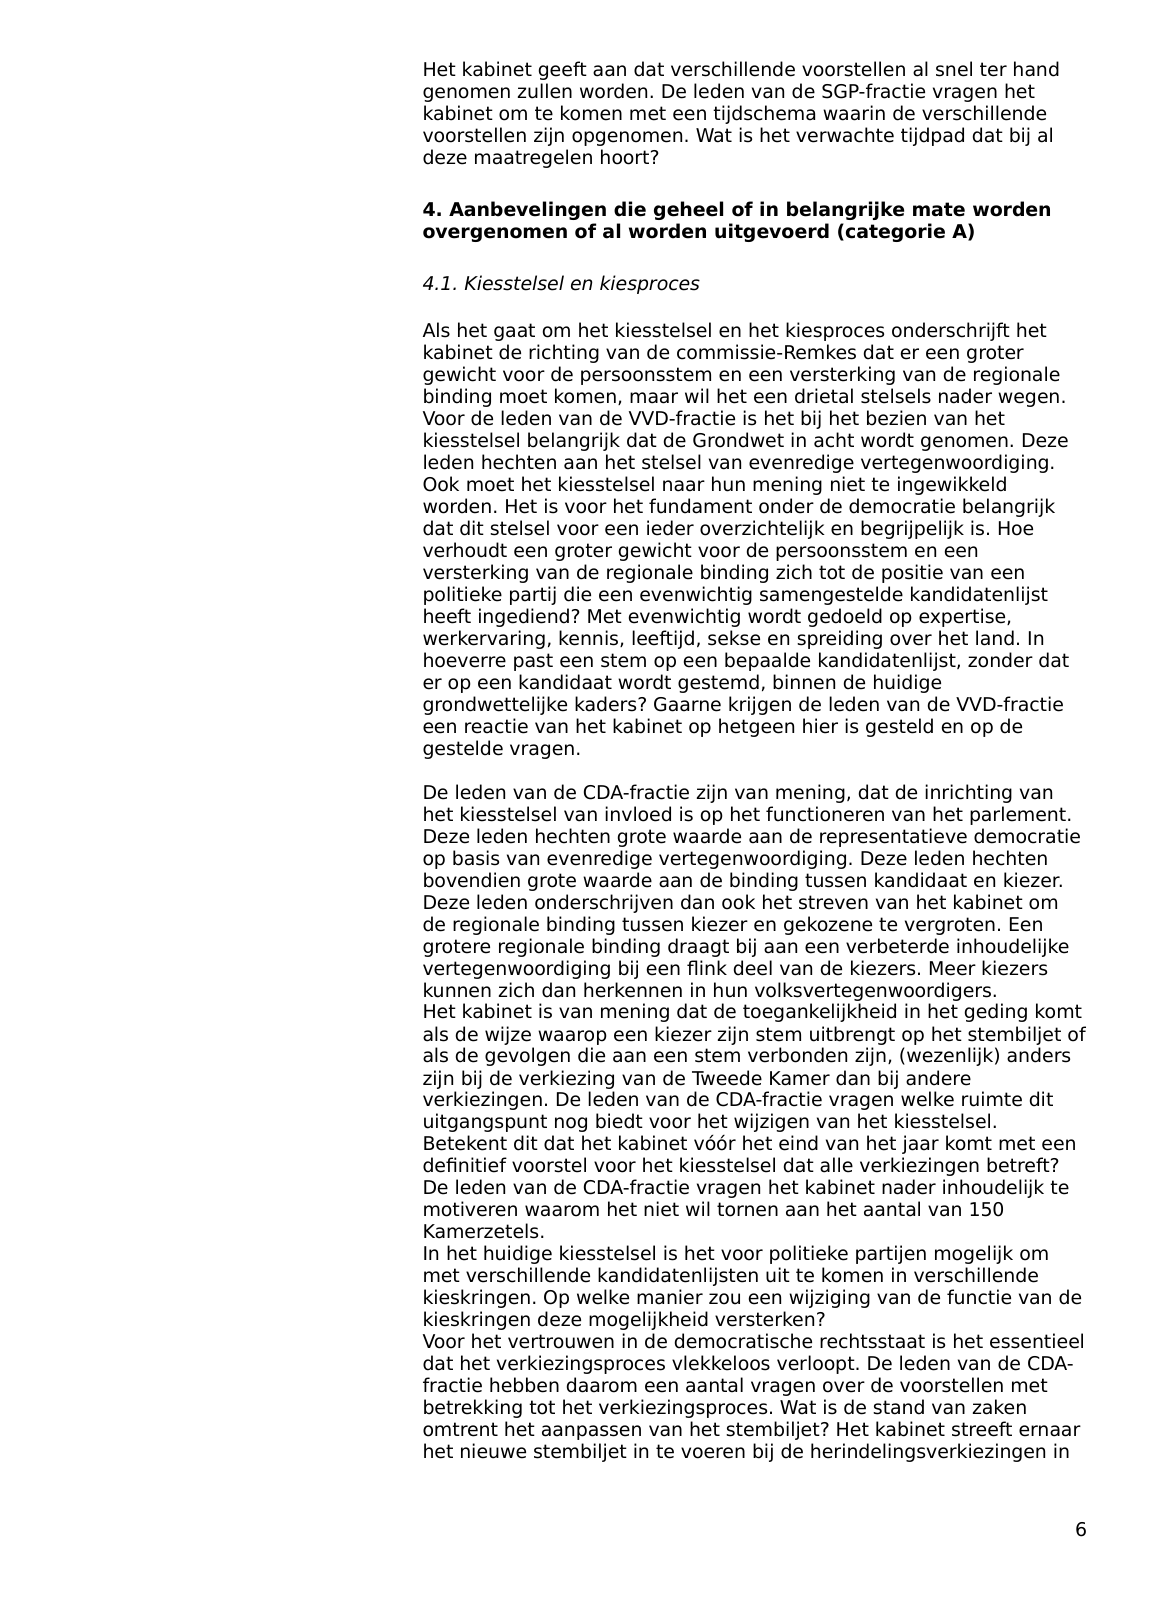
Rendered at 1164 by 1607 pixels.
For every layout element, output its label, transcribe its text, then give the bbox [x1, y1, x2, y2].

text In het huidige kiesstelsel is het voor politieke partijen mogelijk om met verschillende kandidatenlijsten uit te komen in verschillende kieskringen. Op welke manier zou een wijziging van de functie van de kieskringen deze mogelijkheid versterken? [422, 1243, 1087, 1331]
text Voor het vertrouwen in de democratische rechtsstaat is het essentieel dat het verkiezingsproces vlekkeloos verloopt. De leden van de CDA-fractie hebben daarom een aantal vragen over de voorstellen met betrekking tot het verkiezingsproces. Wat is de stand van zaken omtrent het aanpassen van het stembiljet? Het kabinet streeft ernaar het nieuwe stembiljet in te voeren bij de herindelingsverkiezingen in [422, 1331, 1087, 1463]
subtitle 4. Aanbevelingen die geheel of in belangrijke mate worden overgenomen of al worden uitgevoerd (categorie A) [422, 199, 1087, 243]
text Het kabinet is van mening dat de toegankelijkheid in het geding komt als de wijze waarop een kiezer zijn stem uitbrengt op het stembiljet of als de gevolgen die aan een stem verbonden zijn, (wezenlijk) anders zijn bij de verkiezing van de Tweede Kamer dan bij andere verkiezingen. De leden van de CDA-fractie vragen welke ruimte dit uitgangspunt nog biedt voor het wijzigen van het kiesstelsel. Betekent dit dat het kabinet vóór het eind van het jaar komt met een definitief voorstel voor het kiesstelsel dat alle verkiezingen betreft? [422, 1001, 1087, 1177]
text Als het gaat om het kiesstelsel en het kiesproces onderschrijft het kabinet de richting van de commissie-Remkes dat er een groter gewicht voor de persoonsstem en een versterking van de regionale binding moet komen, maar wil het een drietal stelsels nader wegen. Voor de leden van de VVD-fractie is het bij het bezien van het kiesstelsel belangrijk dat de Grondwet in acht wordt genomen. Deze leden hechten aan het stelsel van evenredige vertegenwoordiging. Ook moet het kiesstelsel naar hun mening niet te ingewikkeld worden. Het is voor het fundament onder de democratie belangrijk dat dit stelsel voor een ieder overzichtelijk en begrijpelijk is. Hoe verhoudt een groter gewicht voor de persoonsstem en een versterking van de regionale binding zich tot de positie van een politieke partij die een evenwichtig samengestelde kandidatenlijst heeft ingediend? Met evenwichtig wordt gedoeld op expertise, werkervaring, kennis, leeftijd, sekse en spreiding over het land. In hoeverre past een stem op een bepaalde kandidatenlijst, zonder dat er op een kandidaat wordt gestemd, binnen de huidige grondwettelijke kaders? Gaarne krijgen de leden van de VVD-fractie een reactie van het kabinet op hetgeen hier is gesteld en op de gestelde vragen. [422, 320, 1087, 759]
text Het kabinet geeft aan dat verschillende voorstellen al snel ter hand genomen zullen worden. De leden van de SGP-fractie vragen het kabinet om te komen met een tijdschema waarin de verschillende voorstellen zijn opgenomen. Wat is het verwachte tijdpad dat bij al deze maatregelen hoort? [422, 59, 1087, 169]
subtitle 4.1. Kiesstelsel en kiesproces [422, 273, 1087, 295]
text De leden van de CDA-fractie zijn van mening, dat de inrichting van het kiesstelsel van invloed is op het functioneren van het parlement. Deze leden hechten grote waarde aan de representatieve democratie op basis van evenredige vertegenwoordiging. Deze leden hechten bovendien grote waarde aan de binding tussen kandidaat en kiezer. Deze leden onderschrijven dan ook het streven van het kabinet om de regionale binding tussen kiezer en gekozene te vergroten. Een grotere regionale binding draagt bij aan een verbeterde inhoudelijke vertegenwoordiging bij een flink deel van de kiezers. Meer kiezers kunnen zich dan herkennen in hun volksvertegenwoordigers. [422, 782, 1087, 1001]
text De leden van de CDA-fractie vragen het kabinet nader inhoudelijk te motiveren waarom het niet wil tornen aan het aantal van 150 Kamerzetels. [422, 1177, 1087, 1243]
